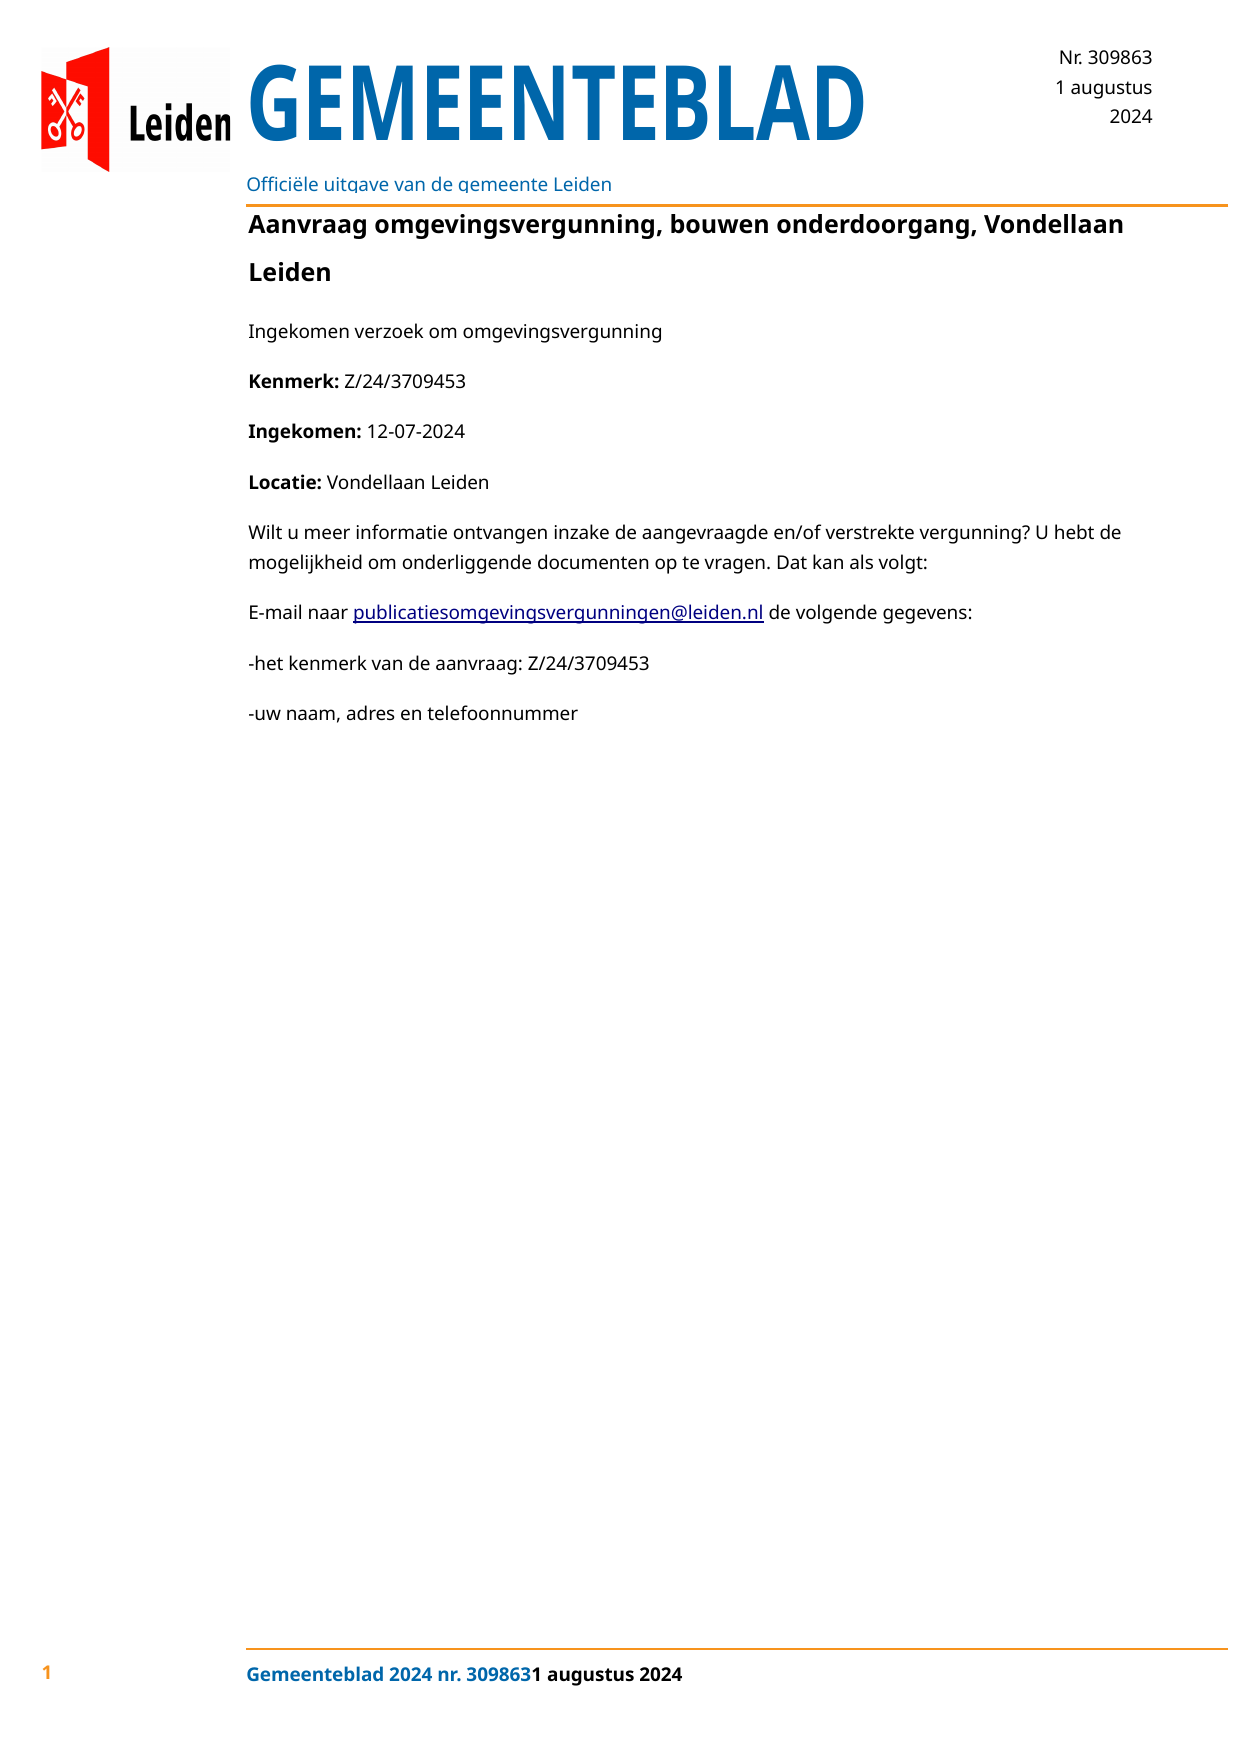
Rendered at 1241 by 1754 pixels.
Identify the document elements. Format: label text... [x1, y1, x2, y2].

text -uw naam, adres en telefoonnummer [248, 700, 1152, 726]
picture [41, 47, 231, 172]
text Kenmerk: Z/24/3709453 [248, 368, 1152, 394]
text Ingekomen verzoek om omgevingsvergunning [248, 318, 1152, 344]
text Aanvraag omgevingsvergunning, bouwen onderdoorgang, Vondellaan Leiden [248, 207, 1152, 288]
text Ingekomen: 12-07-2024 [248, 419, 1152, 444]
text Wilt u meer informatie ontvangen inzake de aangevraagde en/of verstrekte vergunning? U hebt de mogelijkheid om onderliggende documenten op te vragen. Dat kan als volgt: [248, 519, 1152, 575]
text E-mail naar publicatiesomgevingsvergunningen@leiden.nl de volgende gegevens: [248, 599, 1152, 625]
text Locatie: Vondellaan Leiden [248, 469, 1152, 495]
text -het kenmerk van de aanvraag: Z/24/3709453 [248, 650, 1152, 676]
